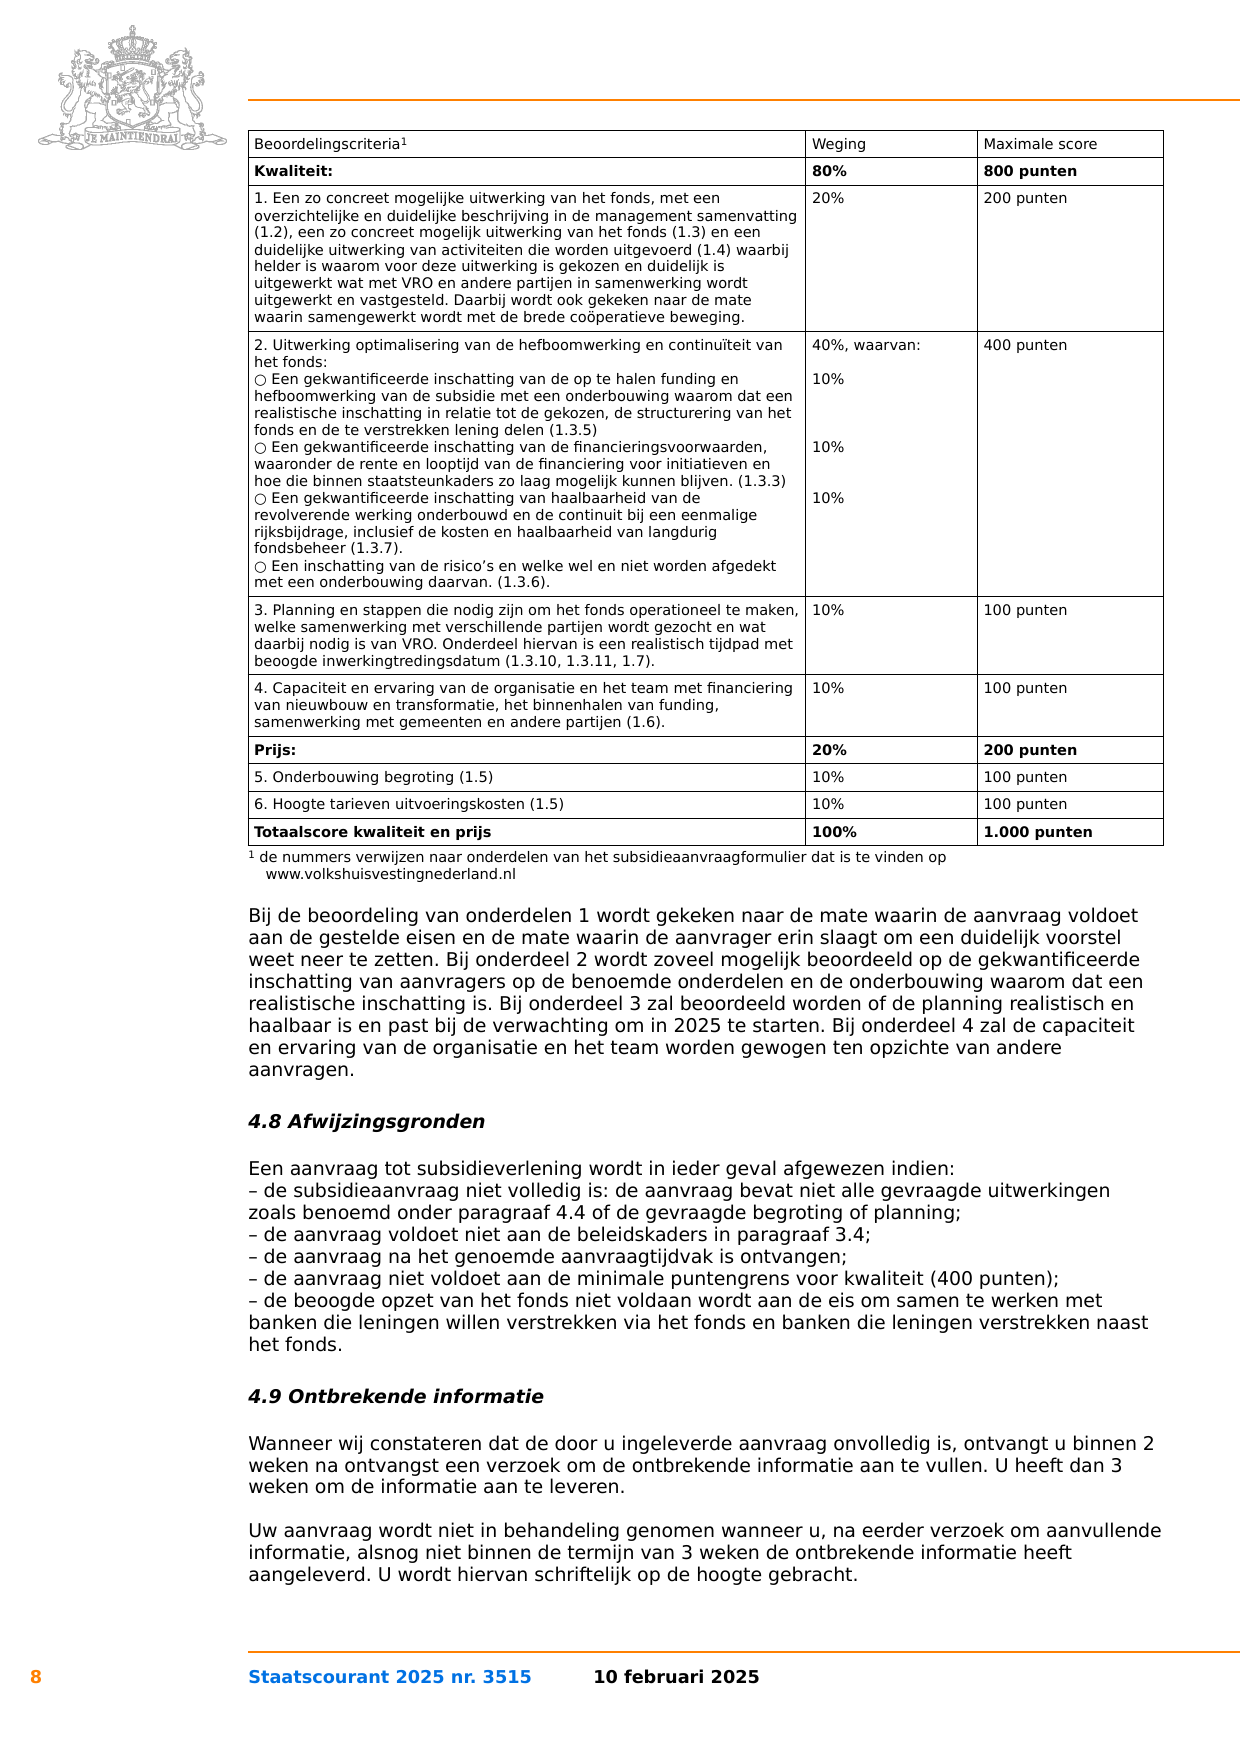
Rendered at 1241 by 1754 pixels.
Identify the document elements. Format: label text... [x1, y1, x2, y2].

table_cell 20% [806, 186, 977, 331]
text – de aanvraag niet voldoet aan de minimale puntengrens voor kwaliteit (400 punten); [248, 1268, 1163, 1289]
table_header Weging [806, 131, 977, 157]
table_cell [978, 371, 1163, 438]
table_cell 10% [806, 675, 977, 736]
table_cell 2. Uitwerking optimalisering van de hefboomwerking en continuïteit van het fonds: [249, 332, 805, 371]
table_cell 100% [806, 819, 977, 845]
table_cell 10% [806, 490, 977, 557]
table_cell [978, 439, 1163, 489]
table_cell [806, 558, 977, 596]
text Wanneer wij constateren dat de door u ingeleverde aanvraag onvolledig is, ontvangt u binnen 2 weken na ontvangst een verzoek om de ontbrekende informatie aan te vullen. U heeft dan 3 weken om de informatie aan te leveren. [248, 1432, 1163, 1498]
table_cell Totaalscore kwaliteit en prijs [249, 819, 805, 845]
table_cell Kwaliteit: [249, 158, 805, 185]
table_header Beoordelingscriteria1 [249, 131, 805, 157]
table_header Maximale score [978, 131, 1163, 157]
table_cell 10% [806, 371, 977, 438]
table_cell 6. Hoogte tarieven uitvoeringskosten (1.5) [249, 792, 805, 818]
table_cell 5. Onderbouwing begroting (1.5) [249, 764, 805, 791]
table_cell ○ Een inschatting van de risico’s en welke wel en niet worden afgedekt met een onderbouwing daarvan. (1.3.6). [249, 558, 805, 596]
table_cell 1 de nummers verwijzen naar onderdelen van het subsidieaanvraagformulier dat is te vinden op www.volkshuisvestingnederland.nl [248, 846, 1163, 883]
table_cell 100 punten [978, 597, 1163, 674]
table_cell 1. Een zo concreet mogelijke uitwerking van het fonds, met een overzichtelijke en duidelijke beschrijving in de management samenvatting (1.2), een zo concreet mogelijk uitwerking van het fonds (1.3) en een duidelijke uitwerking van activiteiten die worden uitgevoerd (1.4) waarbij helder is waarom voor deze uitwerking is gekozen en duidelijk is uitgewerkt wat met VRO en andere partijen in samenwerking wordt uitgewerkt en vastgesteld. Daarbij wordt ook gekeken naar de mate waarin samengewerkt wordt met de brede coöperatieve beweging. [249, 186, 805, 331]
table_cell ○ Een gekwantificeerde inschatting van de op te halen funding en hefboomwerking van de subsidie met een onderbouwing waarom dat een realistische inschatting in relatie tot de gekozen, de structurering van het fonds en de te verstrekken lening delen (1.3.5) [249, 371, 805, 438]
text – de beoogde opzet van het fonds niet voldaan wordt aan de eis om samen te werken met banken die leningen willen verstrekken via het fonds en banken die leningen verstrekken naast het fonds. [248, 1289, 1163, 1356]
subtitle 4.8 Afwijzingsgronden [248, 1111, 1163, 1133]
table_cell 800 punten [978, 158, 1163, 185]
table_cell 20% [806, 737, 977, 763]
table_cell 10% [806, 764, 977, 791]
table_cell [978, 558, 1163, 596]
table_cell 10% [806, 597, 977, 674]
table_cell ○ Een gekwantificeerde inschatting van haalbaarheid van de revolverende werking onderbouwd en de continuit bij een eenmalige rijksbijdrage, inclusief de kosten en haalbaarheid van langdurig fondsbeheer (1.3.7). [249, 490, 805, 557]
table_cell 1.000 punten [978, 819, 1163, 845]
table_cell Prijs: [249, 737, 805, 763]
text – de subsidieaanvraag niet volledig is: de aanvraag bevat niet alle gevraagde uitwerkingen zoals benoemd onder paragraaf 4.4 of de gevraagde begroting of planning; [248, 1180, 1163, 1224]
table_cell [978, 490, 1163, 557]
table_cell 40%, waarvan: [806, 332, 977, 371]
text Bij de beoordeling van onderdelen 1 wordt gekeken naar de mate waarin de aanvraag voldoet aan de gestelde eisen en de mate waarin de aanvrager erin slaagt om een duidelijk voorstel weet neer te zetten. Bij onderdeel 2 wordt zoveel mogelijk beoordeeld op de gekwantificeerde inschatting van aanvragers op de benoemde onderdelen en de onderbouwing waarom dat een realistische inschatting is. Bij onderdeel 3 zal beoordeeld worden of de planning realistisch en haalbaar is en past bij de verwachting om in 2025 te starten. Bij onderdeel 4 zal de capaciteit en ervaring van de organisatie en het team worden gewogen ten opzichte van andere aanvragen. [248, 905, 1163, 1081]
text – de aanvraag voldoet niet aan de beleidskaders in paragraaf 3.4; [248, 1224, 1163, 1246]
table_cell 10% [806, 792, 977, 818]
subtitle 4.9 Ontbrekende informatie [248, 1386, 1163, 1407]
table_cell 100 punten [978, 792, 1163, 818]
table_cell 100 punten [978, 764, 1163, 791]
text – de aanvraag na het genoemde aanvraagtijdvak is ontvangen; [248, 1246, 1163, 1268]
table_cell ○ Een gekwantificeerde inschatting van de financieringsvoorwaarden, waaronder de rente en looptijd van de financiering voor initiatieven en hoe die binnen staatsteunkaders zo laag mogelijk kunnen blijven. (1.3.3) [249, 439, 805, 489]
table_cell 200 punten [978, 737, 1163, 763]
table_cell 200 punten [978, 186, 1163, 331]
table_cell 100 punten [978, 675, 1163, 736]
table_cell 4. Capaciteit en ervaring van de organisatie en het team met financiering van nieuwbouw en transformatie, het binnenhalen van funding, samenwerking met gemeenten en andere partijen (1.6). [249, 675, 805, 736]
table_cell 400 punten [978, 332, 1163, 371]
text Een aanvraag tot subsidieverlening wordt in ieder geval afgewezen indien: [248, 1158, 1163, 1180]
table_cell 10% [806, 439, 977, 489]
table_cell 80% [806, 158, 977, 185]
table_cell 3. Planning en stappen die nodig zijn om het fonds operationeel te maken, welke samenwerking met verschillende partijen wordt gezocht en wat daarbij nodig is van VRO. Onderdeel hiervan is een realistisch tijdpad met beoogde inwerkingtredingsdatum (1.3.10, 1.3.11, 1.7). [249, 597, 805, 674]
picture [38, 25, 227, 150]
text Uw aanvraag wordt niet in behandeling genomen wanneer u, na eerder verzoek om aanvullende informatie, alsnog niet binnen de termijn van 3 weken de ontbrekende informatie heeft aangeleverd. U wordt hiervan schriftelijk op de hoogte gebracht. [248, 1520, 1163, 1586]
